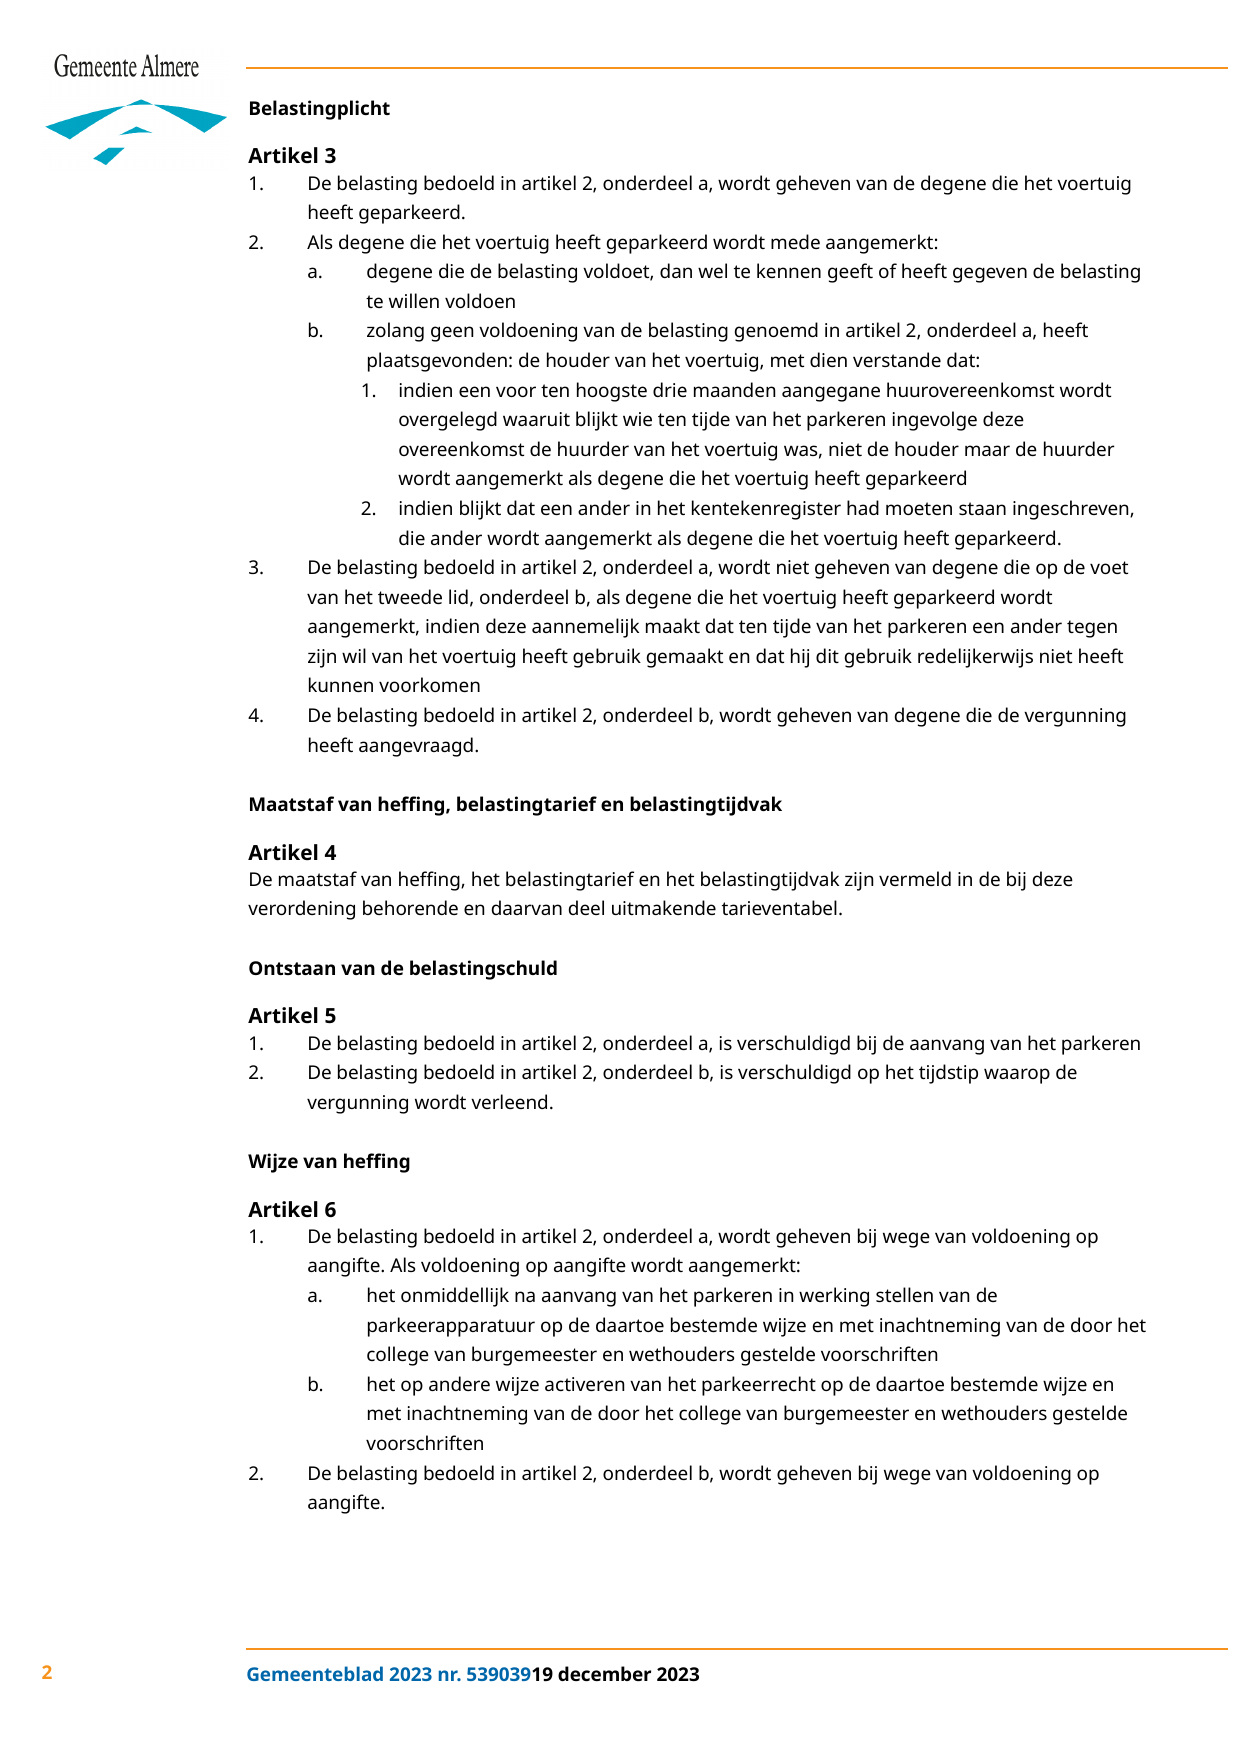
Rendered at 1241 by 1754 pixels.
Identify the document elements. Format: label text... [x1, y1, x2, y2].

list De belasting bedoeld in artikel 2, onderdeel b, wordt geheven bij wege van voldoening op aangifte. [248, 1460, 1152, 1515]
text Artikel 5 [248, 1001, 1152, 1030]
text Artikel 4 [248, 838, 1152, 866]
list indien blijkt dat een ander in het kentekenregister had moeten staan ingeschreven, die ander wordt aangemerkt als degene die het voertuig heeft geparkeerd. [361, 495, 1152, 551]
list De belasting bedoeld in artikel 2, onderdeel b, is verschuldigd op het tijdstip waarop de vergunning wordt verleend. [248, 1059, 1152, 1115]
text Artikel 3 [248, 141, 1152, 170]
list De belasting bedoeld in artikel 2, onderdeel a, is verschuldigd bij de aanvang van het parkeren [248, 1030, 1152, 1056]
text Ontstaan van de belastingschuld [248, 955, 1152, 981]
text Belastingplicht [248, 95, 1152, 121]
list zolang geen voldoening van de belasting genoemd in artikel 2, onderdeel a, heeft plaatsgevonden: de houder van het voertuig, met dien verstande dat: [307, 318, 1152, 373]
list degene die de belasting voldoet, dan wel te kennen geeft of heeft gegeven de belasting te willen voldoen [307, 258, 1152, 314]
list De belasting bedoeld in artikel 2, onderdeel b, wordt geheven van degene die de vergunning heeft aangevraagd. [248, 702, 1152, 758]
text Wijze van heffing [248, 1148, 1152, 1174]
list De belasting bedoeld in artikel 2, onderdeel a, wordt niet geheven van degene die op de voet van het tweede lid, onderdeel b, als degene die het voertuig heeft geparkeerd wordt aangemerkt, indien deze aannemelijk maakt dat ten tijde van het parkeren een ander tegen zijn wil van het voertuig heeft gebruik gemaakt en dat hij dit gebruik redelijkerwijs niet heeft kunnen voorkomen [248, 554, 1152, 698]
text Artikel 6 [248, 1195, 1152, 1223]
list indien een voor ten hoogste drie maanden aangegane huurovereenkomst wordt overgelegd waaruit blijkt wie ten tijde van het parkeren ingevolge deze overeenkomst de huurder van het voertuig was, niet de houder maar de huurder wordt aangemerkt als degene die het voertuig heeft geparkeerd [361, 377, 1152, 491]
list het onmiddellijk na aanvang van het parkeren in werking stellen van de parkeerapparatuur op de daartoe bestemde wijze en met inachtneming van de door het college van burgemeester en wethouders gestelde voorschriften [307, 1282, 1152, 1367]
text De maatstaf van heffing, het belastingtarief en het belastingtijdvak zijn vermeld in de bij deze verordening behorende en daarvan deel uitmakende tarieventabel. [248, 866, 1152, 921]
list het op andere wijze activeren van het parkeerrecht op de daartoe bestemde wijze en met inachtneming van de door het college van burgemeester en wethouders gestelde voorschriften [307, 1371, 1152, 1456]
list De belasting bedoeld in artikel 2, onderdeel a, wordt geheven van de degene die het voertuig heeft geparkeerd. [248, 170, 1152, 225]
list De belasting bedoeld in artikel 2, onderdeel a, wordt geheven bij wege van voldoening op aangifte. Als voldoening op aangifte wordt aangemerkt: [248, 1223, 1152, 1278]
list Als degene die het voertuig heeft geparkeerd wordt mede aangemerkt: [248, 229, 1152, 255]
text Maatstaf van heffing, belastingtarief en belastingtijdvak [248, 791, 1152, 817]
picture [41, 47, 231, 172]
